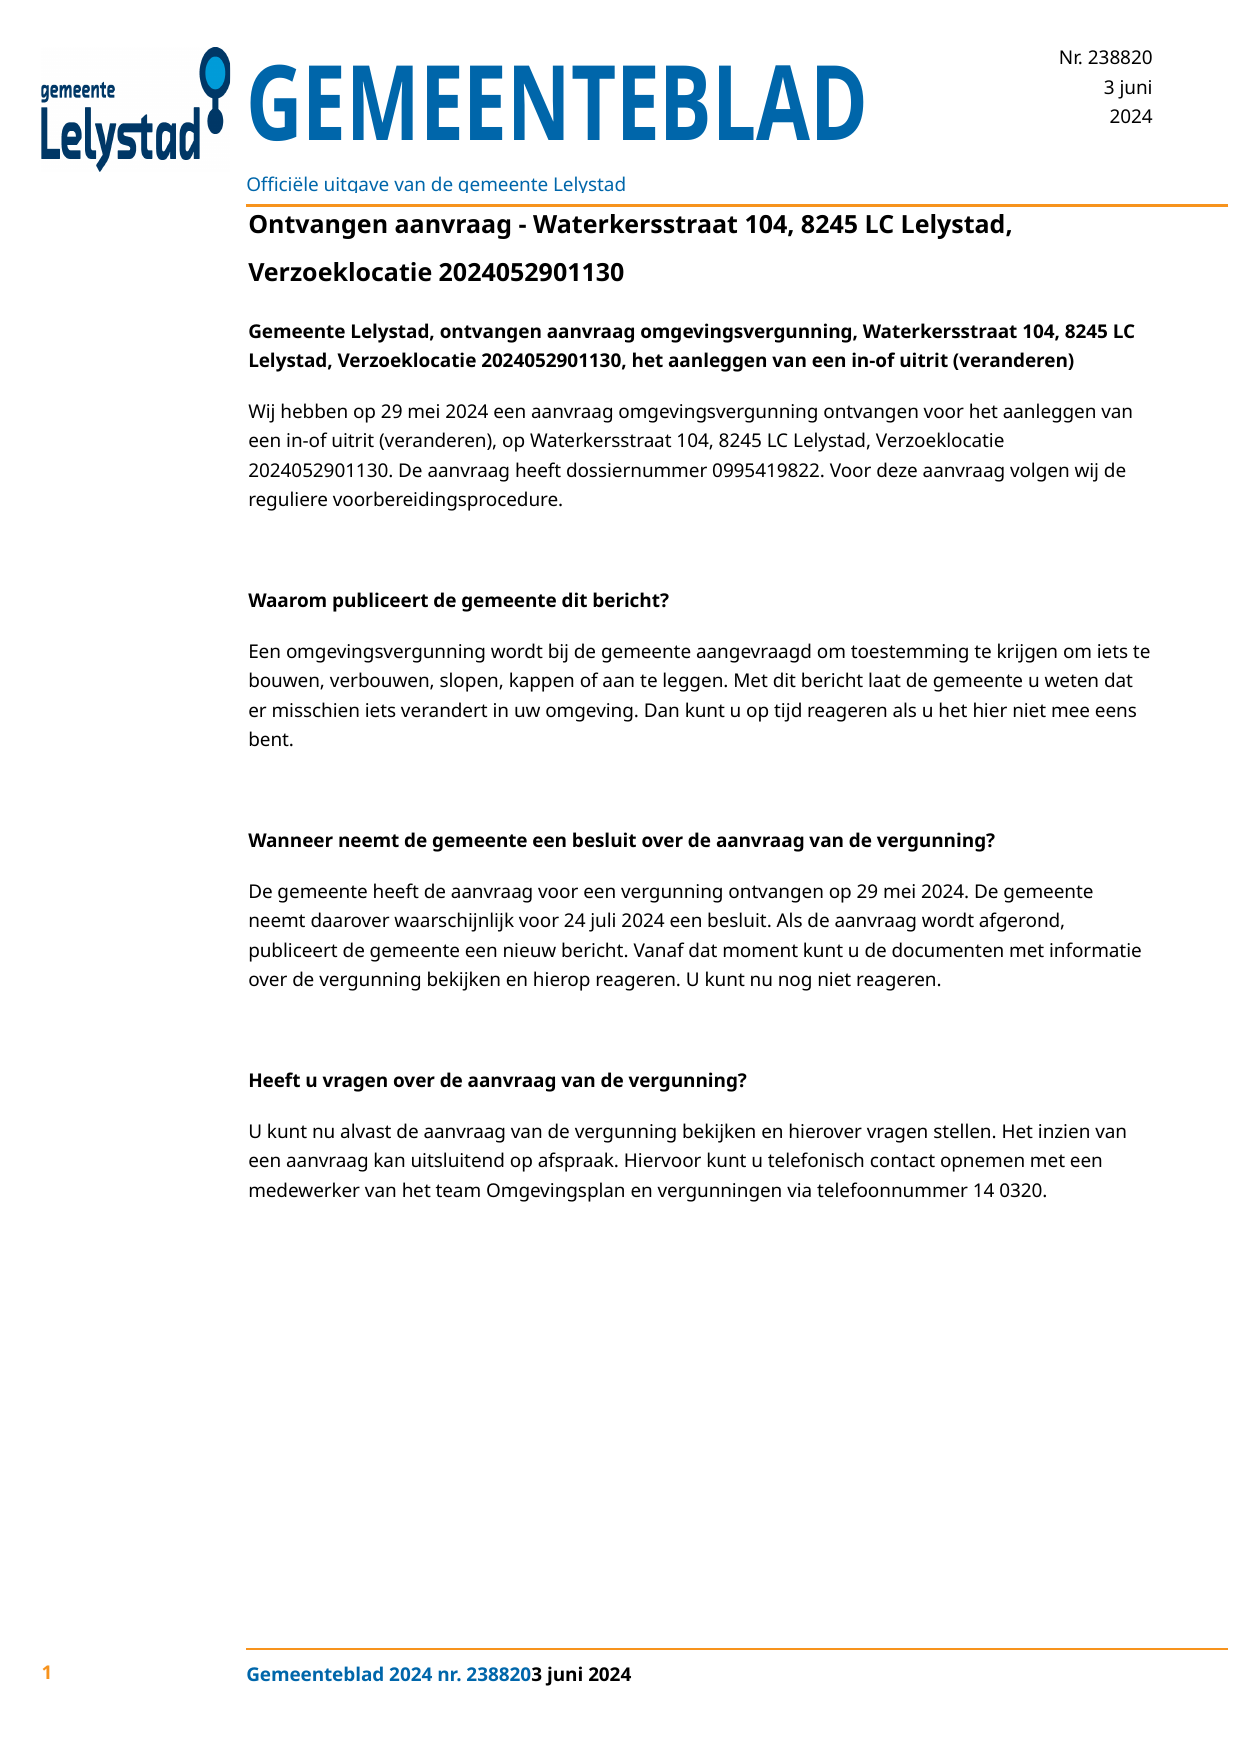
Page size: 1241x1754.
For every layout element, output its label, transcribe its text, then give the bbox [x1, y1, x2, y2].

text Wanneer neemt de gemeente een besluit over de aanvraag van de vergunning? [248, 827, 1152, 853]
text Wij hebben op 29 mei 2024 een aanvraag omgevingsvergunning ontvangen voor het aanleggen van een in-of uitrit (veranderen), op Waterkersstraat 104, 8245 LC Lelystad, Verzoeklocatie 2024052901130. De aanvraag heeft dossiernummer 0995419822. Voor deze aanvraag volgen wij de reguliere voorbereidingsprocedure. [248, 398, 1152, 512]
text U kunt nu alvast de aanvraag van de vergunning bekijken en hierover vragen stellen. Het inzien van een aanvraag kan uitsluitend op afspraak. Hiervoor kunt u telefonisch contact opnemen met een medewerker van het team Omgevingsplan en vergunningen via telefoonnummer 14 0320. [248, 1118, 1152, 1203]
text Ontvangen aanvraag - Waterkersstraat 104, 8245 LC Lelystad, Verzoeklocatie 2024052901130 [248, 207, 1152, 288]
text De gemeente heeft de aanvraag voor een vergunning ontvangen op 29 mei 2024. De gemeente neemt daarover waarschijnlijk voor 24 juli 2024 een besluit. Als de aanvraag wordt afgerond, publiceert de gemeente een nieuw bericht. Vanaf dat moment kunt u de documenten met informatie over de vergunning bekijken en hierop reageren. U kunt nu nog niet reageren. [248, 878, 1152, 992]
text Een omgevingsvergunning wordt bij de gemeente aangevraagd om toestemming te krijgen om iets te bouwen, verbouwen, slopen, kappen of aan te leggen. Met dit bericht laat de gemeente u weten dat er misschien iets verandert in uw omgeving. Dan kunt u op tijd reageren als u het hier niet mee eens bent. [248, 638, 1152, 752]
text Gemeente Lelystad, ontvangen aanvraag omgevingsvergunning, Waterkersstraat 104, 8245 LC Lelystad, Verzoeklocatie 2024052901130, het aanleggen van een in-of uitrit (veranderen) [248, 318, 1152, 373]
picture [41, 47, 231, 172]
text Heeft u vragen over de aanvraag van de vergunning? [248, 1067, 1152, 1093]
text Waarom publiceert de gemeente dit bericht? [248, 587, 1152, 613]
